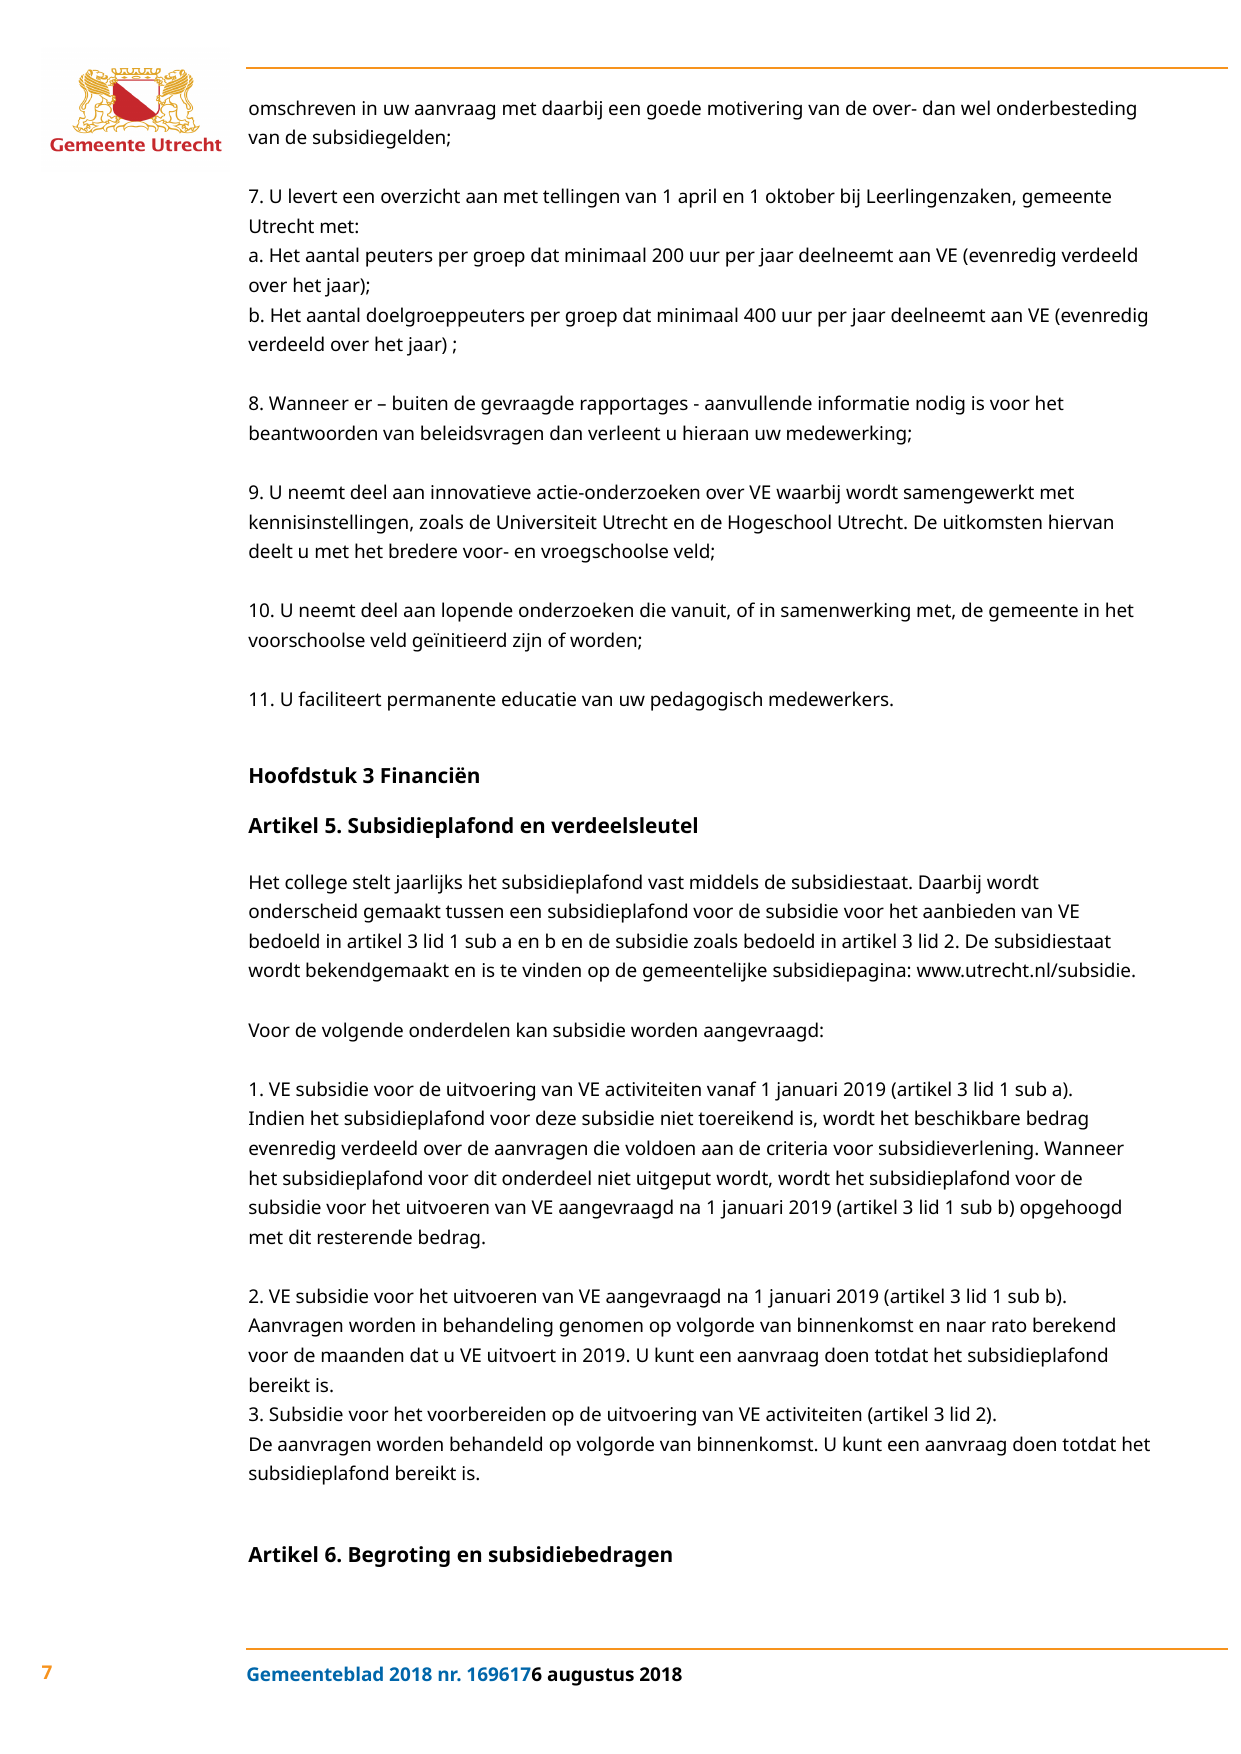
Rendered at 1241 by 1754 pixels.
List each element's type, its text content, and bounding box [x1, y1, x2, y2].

text omschreven in uw aanvraag met daarbij een goede motivering van de over- dan wel onderbesteding van de subsidiegelden; [248, 95, 1152, 150]
text Artikel 6. Begroting en subsidiebedragen [248, 1541, 1152, 1569]
text De aanvragen worden behandeld op volgorde van binnenkomst. U kunt een aanvraag doen totdat het subsidieplafond bereikt is. [248, 1431, 1152, 1486]
text 11. U faciliteert permanente educatie van uw pedagogisch medewerkers. [248, 686, 1152, 712]
text Aanvragen worden in behandeling genomen op volgorde van binnenkomst en naar rato berekend voor de maanden dat u VE uitvoert in 2019. U kunt een aanvraag doen totdat het subsidieplafond bereikt is. [248, 1313, 1152, 1398]
text 3. Subsidie voor het voorbereiden op de uitvoering van VE activiteiten (artikel 3 lid 2). [248, 1401, 1152, 1427]
text 8. Wanneer er – buiten de gevraagde rapportages - aanvullende informatie nodig is voor het beantwoorden van beleidsvragen dan verleent u hieraan uw medewerking; [248, 391, 1152, 446]
text Het college stelt jaarlijks het subsidieplafond vast middels de subsidiestaat. Daarbij wordt onderscheid gemaakt tussen een subsidieplafond voor de subsidie voor het aanbieden van VE bedoeld in artikel 3 lid 1 sub a en b en de subsidie zoals bedoeld in artikel 3 lid 2. De subsidiestaat wordt bekendgemaakt en is te vinden op de gemeentelijke subsidiepagina: www.utrecht.nl/subsidie. [248, 869, 1152, 983]
text Voor de volgende onderdelen kan subsidie worden aangevraagd: [248, 1017, 1152, 1043]
text 9. U neemt deel aan innovatieve actie-onderzoeken over VE waarbij wordt samengewerkt met kennisinstellingen, zoals de Universiteit Utrecht en de Hogeschool Utrecht. De uitkomsten hiervan deelt u met het bredere voor- en vroegschoolse veld; [248, 479, 1152, 564]
text Indien het subsidieplafond voor deze subsidie niet toereikend is, wordt het beschikbare bedrag evenredig verdeeld over de aanvragen die voldoen aan de criteria voor subsidieverlening. Wanneer het subsidieplafond voor dit onderdeel niet uitgeput wordt, wordt het subsidieplafond voor de subsidie voor het uitvoeren van VE aangevraagd na 1 januari 2019 (artikel 3 lid 1 sub b) opgehoogd met dit resterende bedrag. [248, 1106, 1152, 1250]
text a. Het aantal peuters per groep dat minimaal 200 uur per jaar deelneemt aan VE (evenredig verdeeld over het jaar); [248, 243, 1152, 298]
text 7. U levert een overzicht aan met tellingen van 1 april en 1 oktober bij Leerlingenzaken, gemeente Utrecht met: [248, 183, 1152, 239]
picture [41, 47, 231, 172]
text Artikel 5. Subsidieplafond en verdeelsleutel [248, 811, 1152, 839]
text 2. VE subsidie voor het uitvoeren van VE aangevraagd na 1 januari 2019 (artikel 3 lid 1 sub b). [248, 1283, 1152, 1309]
text 1. VE subsidie voor de uitvoering van VE activiteiten vanaf 1 januari 2019 (artikel 3 lid 1 sub a). [248, 1076, 1152, 1102]
text b. Het aantal doelgroeppeuters per groep dat minimaal 400 uur per jaar deelneemt aan VE (evenredig verdeeld over het jaar) ; [248, 302, 1152, 357]
text 10. U neemt deel aan lopende onderzoeken die vanuit, of in samenwerking met, de gemeente in het voorschoolse veld geïnitieerd zijn of worden; [248, 598, 1152, 653]
text Hoofdstuk 3 Financiën [248, 762, 1152, 790]
